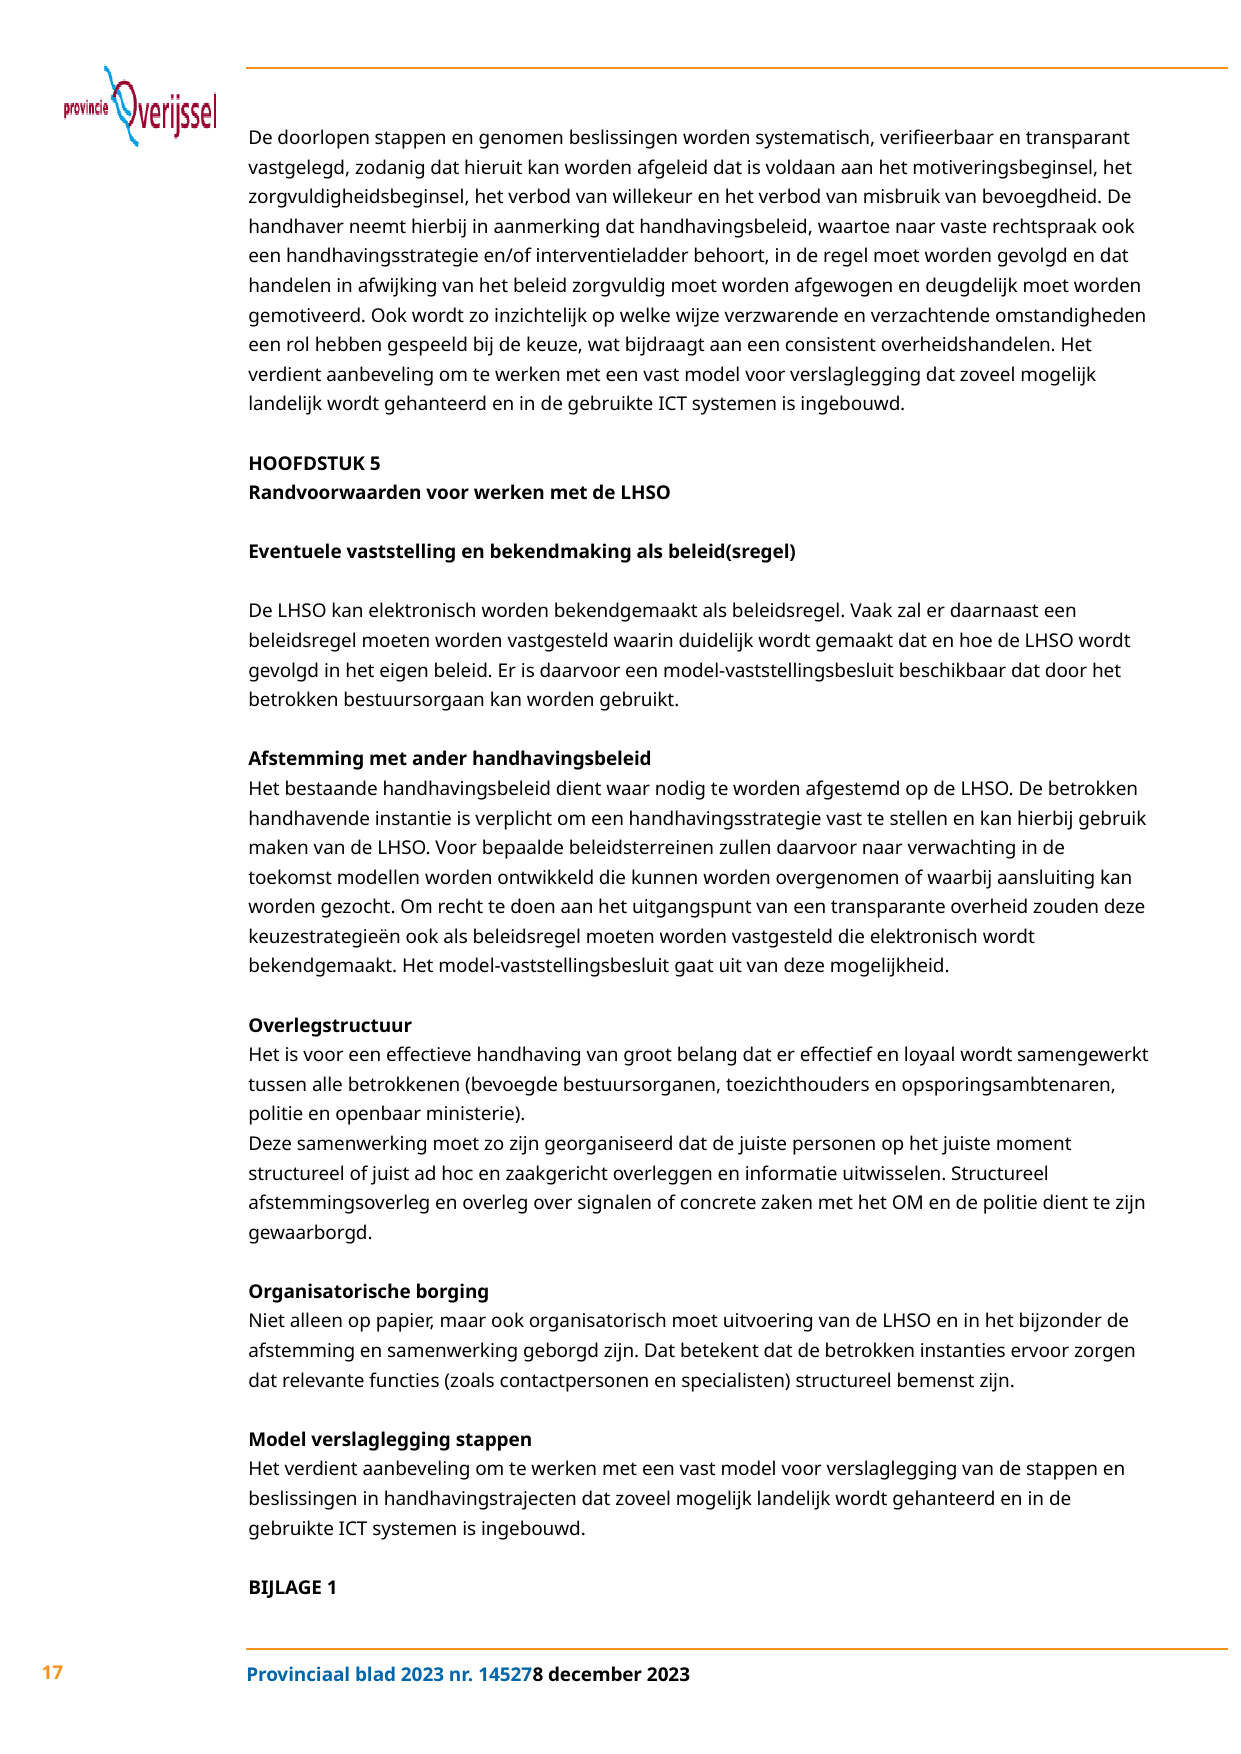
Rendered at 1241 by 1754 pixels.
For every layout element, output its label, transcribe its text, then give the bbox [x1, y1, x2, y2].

text Het verdient aanbeveling om te werken met een vast model voor verslaglegging van de stappen en beslissingen in handhavingstrajecten dat zoveel mogelijk landelijk wordt gehanteerd en in de gebruikte ICT systemen is ingebouwd. [248, 1456, 1152, 1541]
text Organisatorische borging [248, 1278, 1152, 1304]
text De LHSO kan elektronisch worden bekendgemaakt als beleidsregel. Vaak zal er daarnaast een beleidsregel moeten worden vastgesteld waarin duidelijk wordt gemaakt dat en hoe de LHSO wordt gevolgd in het eigen beleid. Er is daarvoor een model-vaststellingsbesluit beschikbaar dat door het betrokken bestuursorgaan kan worden gebruikt. [248, 598, 1152, 712]
text HOOFDSTUK 5 [248, 450, 1152, 476]
text Overlegstructuur [248, 1012, 1152, 1038]
text Het is voor een effectieve handhaving van groot belang dat er effectief en loyaal wordt samengewerkt tussen alle betrokkenen (bevoegde bestuursorganen, toezichthouders en opsporingsambtenaren, politie en openbaar ministerie). [248, 1041, 1152, 1126]
text Eventuele vaststelling en bekend­making als beleid(sregel) [248, 538, 1152, 564]
text BIJLAGE 1 [248, 1574, 1152, 1600]
text Niet alleen op papier, maar ook organisatorisch moet uitvoering van de LHSO en in het bijzonder de afstemming en samenwerking geborgd zijn. Dat betekent dat de betrokken instanties ervoor zorgen dat relevante functies (zoals contactpersonen en specialisten) structureel bemenst zijn. [248, 1308, 1152, 1393]
text Model verslaglegging stappen [248, 1426, 1152, 1452]
text Afstemming met ander handhavingsbeleid [248, 746, 1152, 771]
text Deze samenwerking moet zo zijn georganiseerd dat de juiste personen op het juiste moment structureel of juist ad hoc en zaakgericht overleggen en informatie uitwisselen. Structureel afstemmingsoverleg en overleg over signalen of concrete zaken met het OM en de politie dient te zijn gewaarborgd. [248, 1130, 1152, 1245]
text Randvoorwaarden voor werken met de LHSO [248, 479, 1152, 505]
picture [41, 47, 231, 172]
text Het bestaande handhavingsbeleid dient waar nodig te worden afgestemd op de LHSO. De betrokken handhavende instantie is verplicht om een handhavingsstrategie vast te stellen en kan hierbij gebruik maken van de LHSO. Voor bepaalde beleidsterreinen zullen daarvoor naar verwachting in de toekomst modellen worden ontwikkeld die kunnen worden overgenomen of waarbij aansluiting kan worden gezocht. Om recht te doen aan het uitgangspunt van een transparante overheid zouden deze keuzestrategieën ook als beleidsregel moeten worden vastgesteld die elektronisch wordt bekendgemaakt. Het model-vaststellingsbesluit gaat uit van deze mogelijkheid. [248, 775, 1152, 978]
text De doorlopen stappen en genomen beslissingen worden systematisch, verifieerbaar en transparant vastgelegd, zodanig dat hieruit kan worden afgeleid dat is voldaan aan het motiveringsbeginsel, het zorgvuldigheidsbeginsel, het verbod van willekeur en het verbod van misbruik van bevoegdheid. De handhaver neemt hierbij in aanmerking dat handhavingsbeleid, waartoe naar vaste rechtspraak ook een handhavingsstrategie en/of interventieladder behoort, in de regel moet worden gevolgd en dat handelen in afwijking van het beleid zorgvuldig moet worden afgewogen en deugdelijk moet worden gemotiveerd. Ook wordt zo inzichtelijk op welke wijze verzwarende en verzachtende omstandigheden een rol hebben gespeeld bij de keuze, wat bijdraagt aan een consistent overheidshandelen. Het verdient aanbeveling om te werken met een vast model voor verslaglegging dat zoveel mogelijk landelijk wordt gehanteerd en in de gebruikte ICT systemen is ingebouwd. [248, 124, 1152, 416]
